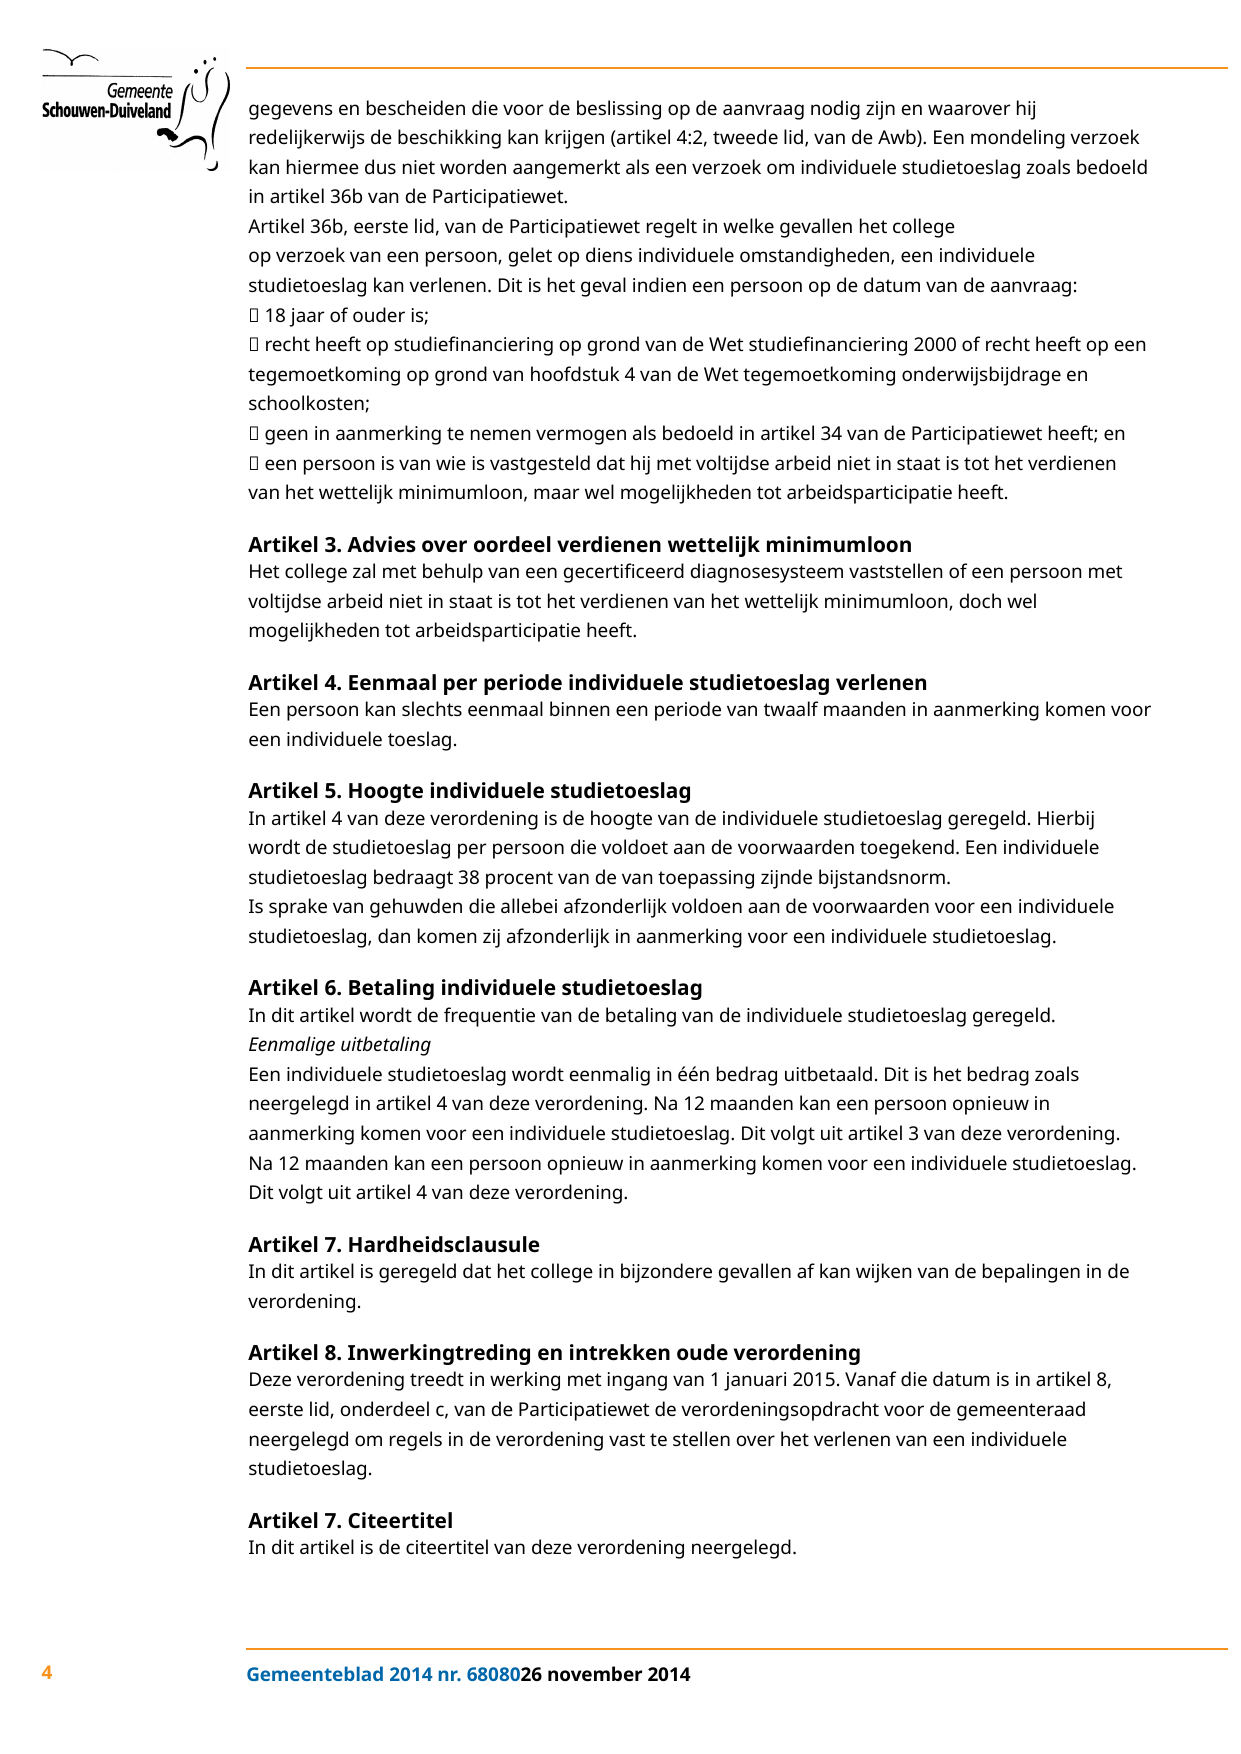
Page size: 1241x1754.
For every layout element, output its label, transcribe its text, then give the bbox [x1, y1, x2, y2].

text Een persoon kan slechts eenmaal binnen een periode van twaalf maanden in aanmerking komen voor een individuele toeslag. [248, 696, 1152, 752]
text Artikel 6. Betaling individuele studietoeslag [248, 973, 1152, 1002]
text Artikel 7. Citeertitel [248, 1506, 1152, 1534]
text Artikel 36b, eerste lid, van de Participatiewet regelt in welke gevallen het college [248, 213, 1152, 239]
text op verzoek van een persoon, gelet op diens individuele omstandigheden, een individuele studietoeslag kan verlenen. Dit is het geval indien een persoon op de datum van de aanvraag: [248, 243, 1152, 298]
text  18 jaar of ouder is; [248, 302, 1152, 328]
text Een individuele studietoeslag wordt eenmalig in één bedrag uitbetaald. Dit is het bedrag zoals neergelegd in artikel 4 van deze verordening. Na 12 maanden kan een persoon opnieuw in aanmerking komen voor een individuele studietoeslag. Dit volgt uit artikel 3 van deze verordening. [248, 1061, 1152, 1146]
text In dit artikel is de citeertitel van deze verordening neergelegd. [248, 1534, 1152, 1560]
text Is sprake van gehuwden die allebei afzonderlijk voldoen aan de voorwaarden voor een individuele studietoeslag, dan komen zij afzonderlijk in aanmerking voor een individuele studietoeslag. [248, 893, 1152, 949]
text Het college zal met behulp van een gecertificeerd diagnosesysteem vaststellen of een persoon met voltijdse arbeid niet in staat is tot het verdienen van het wettelijk minimumloon, doch wel mogelijkheden tot arbeidsparticipatie heeft. [248, 558, 1152, 643]
text In dit artikel wordt de frequentie van de betaling van de individuele studietoeslag geregeld. [248, 1002, 1152, 1028]
text Artikel 8. Inwerkingtreding en intrekken oude verordening [248, 1338, 1152, 1367]
text Artikel 5. Hoogte individuele studietoeslag [248, 776, 1152, 805]
text Artikel 4. Eenmaal per periode individuele studietoeslag verlenen [248, 668, 1152, 696]
text gegevens en bescheiden die voor de beslissing op de aanvraag nodig zijn en waarover hij redelijkerwijs de beschikking kan krijgen (artikel 4:2, tweede lid, van de Awb). Een mondeling verzoek kan hiermee dus niet worden aangemerkt als een verzoek om individuele studietoeslag zoals bedoeld in artikel 36b van de Participatiewet. [248, 95, 1152, 209]
picture [41, 47, 231, 172]
text In dit artikel is geregeld dat het college in bijzondere gevallen af kan wijken van de bepalingen in de verordening. [248, 1258, 1152, 1313]
text Artikel 7. Hardheidsclausule [248, 1230, 1152, 1258]
text  een persoon is van wie is vastgesteld dat hij met voltijdse arbeid niet in staat is tot het verdienen van het wettelijk minimumloon, maar wel mogelijkheden tot arbeidsparticipatie heeft. [248, 450, 1152, 505]
text  recht heeft op studiefinanciering op grond van de Wet studiefinanciering 2000 of recht heeft op een tegemoetkoming op grond van hoofdstuk 4 van de Wet tegemoetkoming onderwijsbijdrage en schoolkosten; [248, 331, 1152, 416]
text Deze verordening treedt in werking met ingang van 1 januari 2015. Vanaf die datum is in artikel 8, eerste lid, onderdeel c, van de Participatiewet de verordeningsopdracht voor de gemeenteraad neergelegd om regels in de verordening vast te stellen over het verlenen van een individuele studietoeslag. [248, 1367, 1152, 1481]
text In artikel 4 van deze verordening is de hoogte van de individuele studietoeslag geregeld. Hierbij wordt de studietoeslag per persoon die voldoet aan de voorwaarden toegekend. Een individuele studietoeslag bedraagt 38 procent van de van toepassing zijnde bijstandsnorm. [248, 805, 1152, 889]
text Artikel 3. Advies over oordeel verdienen wettelijk minimumloon [248, 530, 1152, 558]
text  geen in aanmerking te nemen vermogen als bedoeld in artikel 34 van de Participatiewet heeft; en [248, 420, 1152, 446]
text Na 12 maanden kan een persoon opnieuw in aanmerking komen voor een individuele studietoeslag. Dit volgt uit artikel 4 van deze verordening. [248, 1150, 1152, 1205]
text Eenmalige uitbetaling [248, 1031, 1152, 1057]
